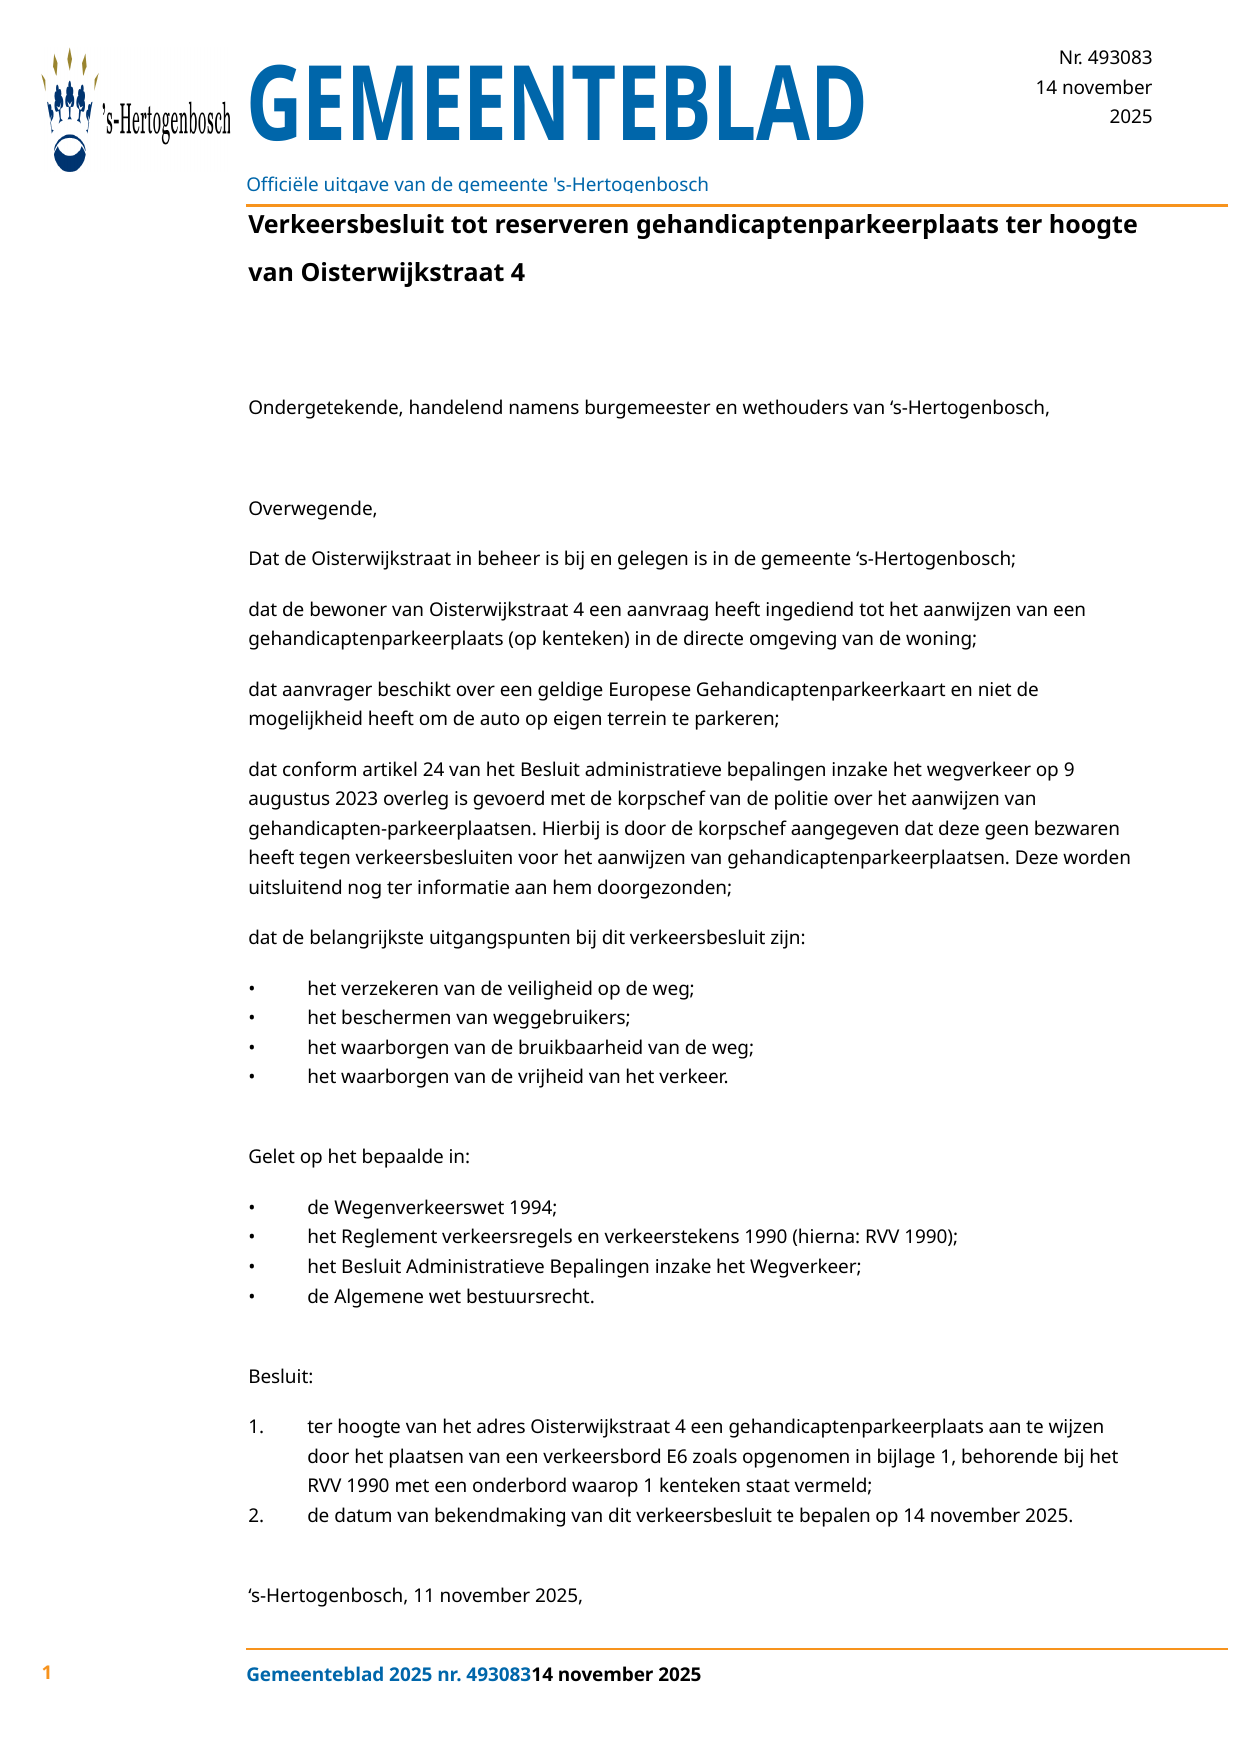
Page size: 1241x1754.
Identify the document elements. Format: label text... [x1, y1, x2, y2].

list de datum van bekendmaking van dit verkeersbesluit te bepalen op 14 november 2025. [248, 1502, 1152, 1528]
text Gelet op het bepaalde in: [248, 1144, 1152, 1169]
list de Wegenverkeerswet 1994; [248, 1194, 1152, 1220]
text dat aanvrager beschikt over een geldige Europese Gehandicaptenparkeerkaart en niet de mogelijkheid heeft om de auto op eigen terrein te parkeren; [248, 676, 1152, 731]
text Besluit: [248, 1363, 1152, 1388]
text dat de belangrijkste uitgangspunten bij dit verkeersbesluit zijn: [248, 924, 1152, 950]
list ter hoogte van het adres Oisterwijkstraat 4 een gehandicaptenparkeerplaats aan te wijzen door het plaatsen van een verkeersbord E6 zoals opgenomen in bijlage 1, behorende bij het RVV 1990 met een onderbord waarop 1 kenteken staat vermeld; [248, 1413, 1152, 1498]
text Ondergetekende, handelend namens burgemeester en wethouders van ‘s-Hertogenbosch, [248, 394, 1152, 420]
list het verzekeren van de veiligheid op de weg; [248, 975, 1152, 1001]
text dat conform artikel 24 van het Besluit administratieve bepalingen inzake het wegverkeer op 9 augustus 2023 overleg is gevoerd met de korpschef van de politie over het aanwijzen van gehandicapten-parkeerplaatsen. Hierbij is door de korpschef aangegeven dat deze geen bezwaren heeft tegen verkeersbesluiten voor het aanwijzen van gehandicaptenparkeerplaatsen. Deze worden uitsluitend nog ter informatie aan hem doorgezonden; [248, 756, 1152, 900]
picture [41, 47, 231, 172]
list het waarborgen van de bruikbaarheid van de weg; [248, 1034, 1152, 1060]
list het waarborgen van de vrijheid van het verkeer. [248, 1064, 1152, 1089]
list het Reglement verkeersregels en verkeerstekens 1990 (hierna: RVV 1990); [248, 1224, 1152, 1249]
list het Besluit Administratieve Bepalingen inzake het Wegverkeer; [248, 1253, 1152, 1279]
text Overwegende, [248, 495, 1152, 521]
list de Algemene wet bestuursrecht. [248, 1283, 1152, 1308]
text Dat de Oisterwijkstraat in beheer is bij en gelegen is in de gemeente ‘s-Hertogenbosch; [248, 545, 1152, 571]
list het beschermen van weggebruikers; [248, 1004, 1152, 1030]
text Verkeersbesluit tot reserveren gehandicaptenparkeerplaats ter hoogte van Oisterwijkstraat 4 [248, 207, 1152, 288]
text dat de bewoner van Oisterwijkstraat 4 een aanvraag heeft ingediend tot het aanwijzen van een gehandicaptenparkeerplaats (op kenteken) in de directe omgeving van de woning; [248, 596, 1152, 651]
text ‘s-Hertogenbosch, 11 november 2025, [248, 1582, 1152, 1608]
